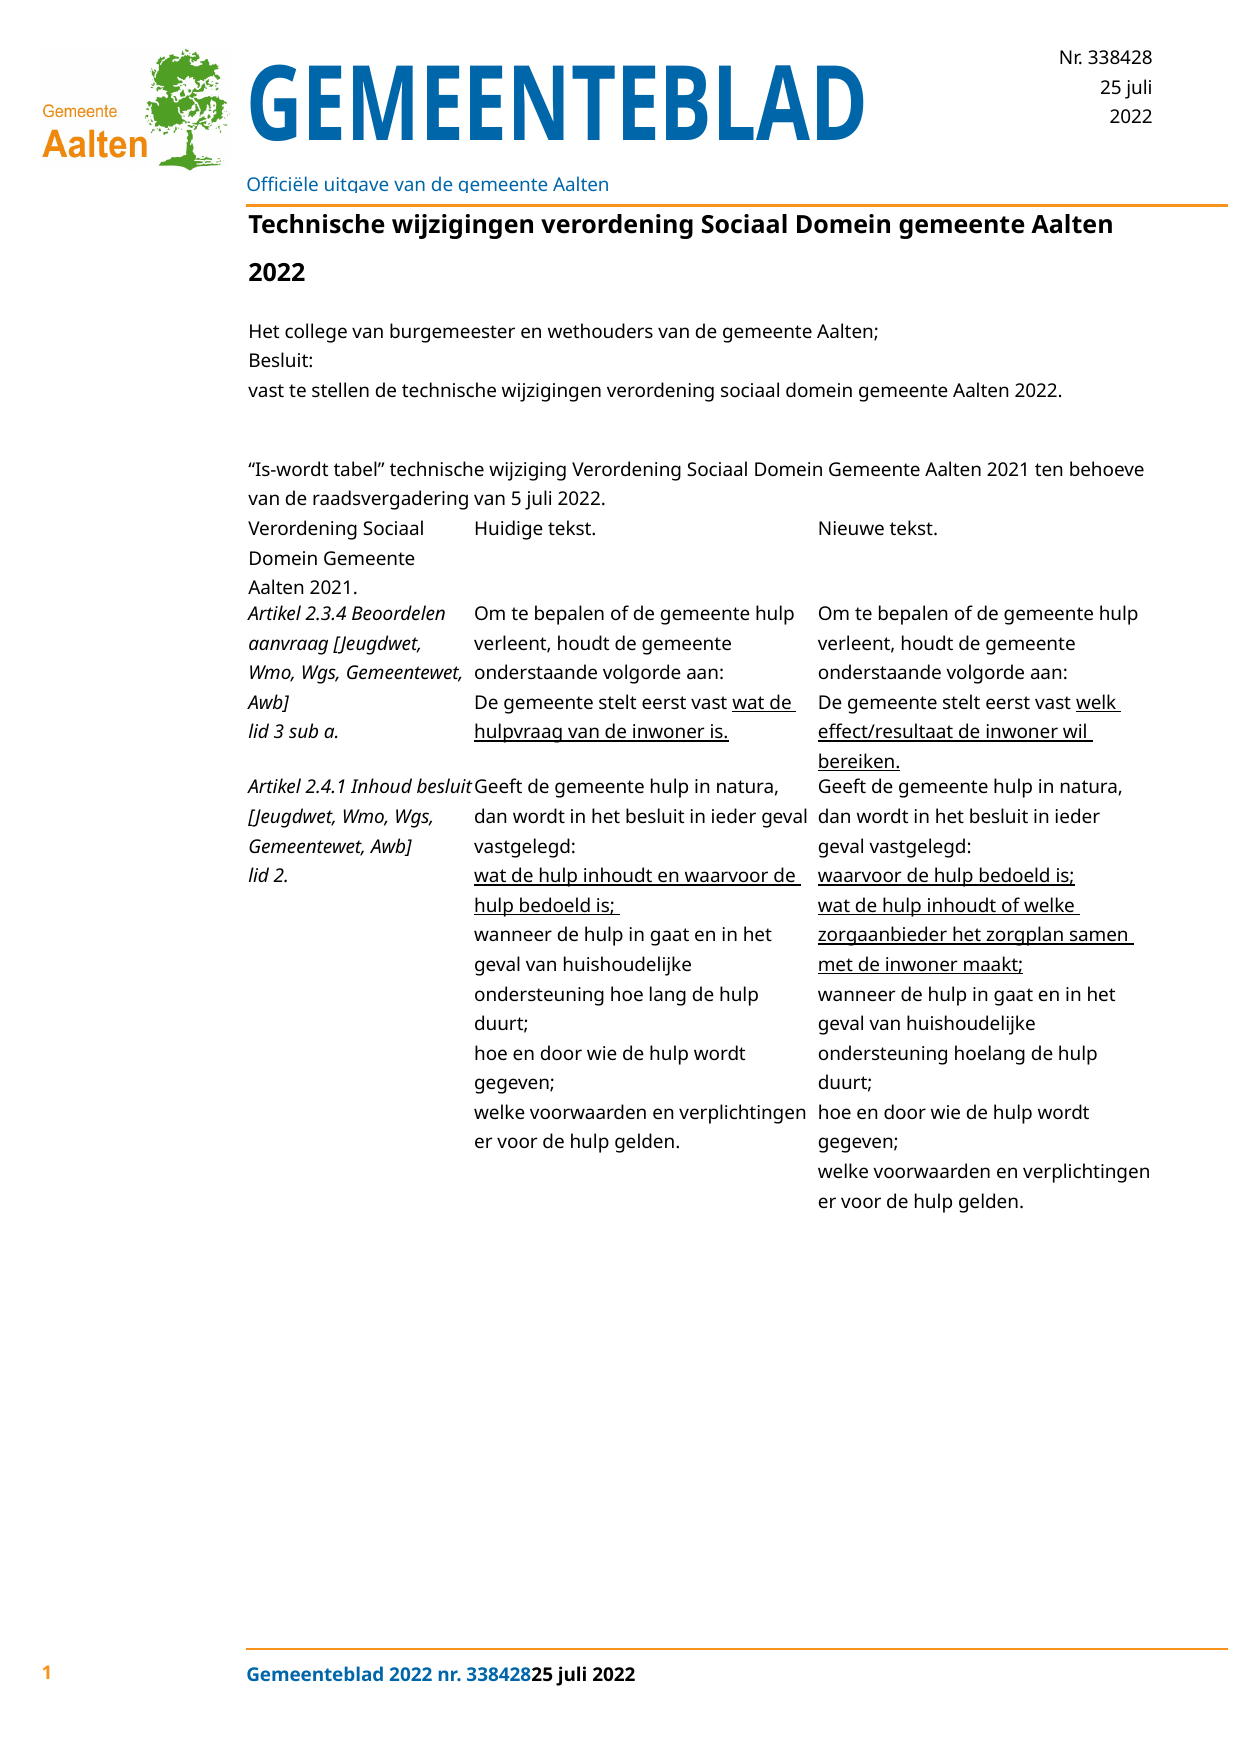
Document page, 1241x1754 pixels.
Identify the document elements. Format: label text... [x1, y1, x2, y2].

text Besluit: [248, 347, 1152, 373]
text “Is-wordt tabel” technische wijziging Verordening Sociaal Domein Gemeente Aalten 2021 ten behoeve van de raadsvergadering van 5 juli 2022. [248, 456, 1152, 511]
table_header Verordening Sociaal Domein Gemeente Aalten 2021. [248, 515, 474, 600]
table_header Nieuwe tekst. [818, 515, 1152, 600]
table_cell Om te bepalen of de gemeente hulp verleent, houdt de gemeente onderstaande volgorde aan: De gemeente stelt eerst vast welk effect/resultaat de inwoner wil bereiken. [818, 600, 1152, 774]
table_header Huidige tekst. [474, 515, 818, 600]
table_cell Geeft de gemeente hulp in natura, dan wordt in het besluit in ieder geval vastgelegd: waarvoor de hulp bedoeld is; wat de hulp inhoudt of welke zorgaanbieder het zorgplan samen met de inwoner maakt; wanneer de hulp in gaat en in het geval van huishoudelijke ondersteuning hoelang de hulp duurt; hoe en door wie de hulp wordt gegeven; welke voorwaarden en verplichtingen er voor de hulp gelden. [818, 774, 1152, 1243]
text Technische wijzigingen verordening Sociaal Domein gemeente Aalten 2022 [248, 207, 1152, 288]
table_cell Artikel 2.3.4 Beoordelen aanvraag [Jeugdwet, Wmo, Wgs, Gemeentewet, Awb] lid 3 sub a. [248, 600, 474, 774]
text vast te stellen de technische wijzigingen verordening sociaal domein gemeente Aalten 2022. [248, 377, 1152, 403]
table_cell Om te bepalen of de gemeente hulp verleent, houdt de gemeente onderstaande volgorde aan: De gemeente stelt eerst vast wat de hulpvraag van de inwoner is. [474, 600, 818, 774]
table_cell Geeft de gemeente hulp in natura, dan wordt in het besluit in ieder geval vastgelegd: wat de hulp inhoudt en waarvoor de hulp bedoeld is; wanneer de hulp in gaat en in het geval van huishoudelijke ondersteuning hoe lang de hulp duurt; hoe en door wie de hulp wordt gegeven; welke voorwaarden en verplichtingen er voor de hulp gelden. [474, 774, 818, 1243]
picture [41, 47, 231, 172]
table_cell Artikel 2.4.1 Inhoud besluit [Jeugdwet, Wmo, Wgs, Gemeentewet, Awb] lid 2. [248, 774, 474, 1243]
text Het college van burgemeester en wethouders van de gemeente Aalten; [248, 318, 1152, 344]
